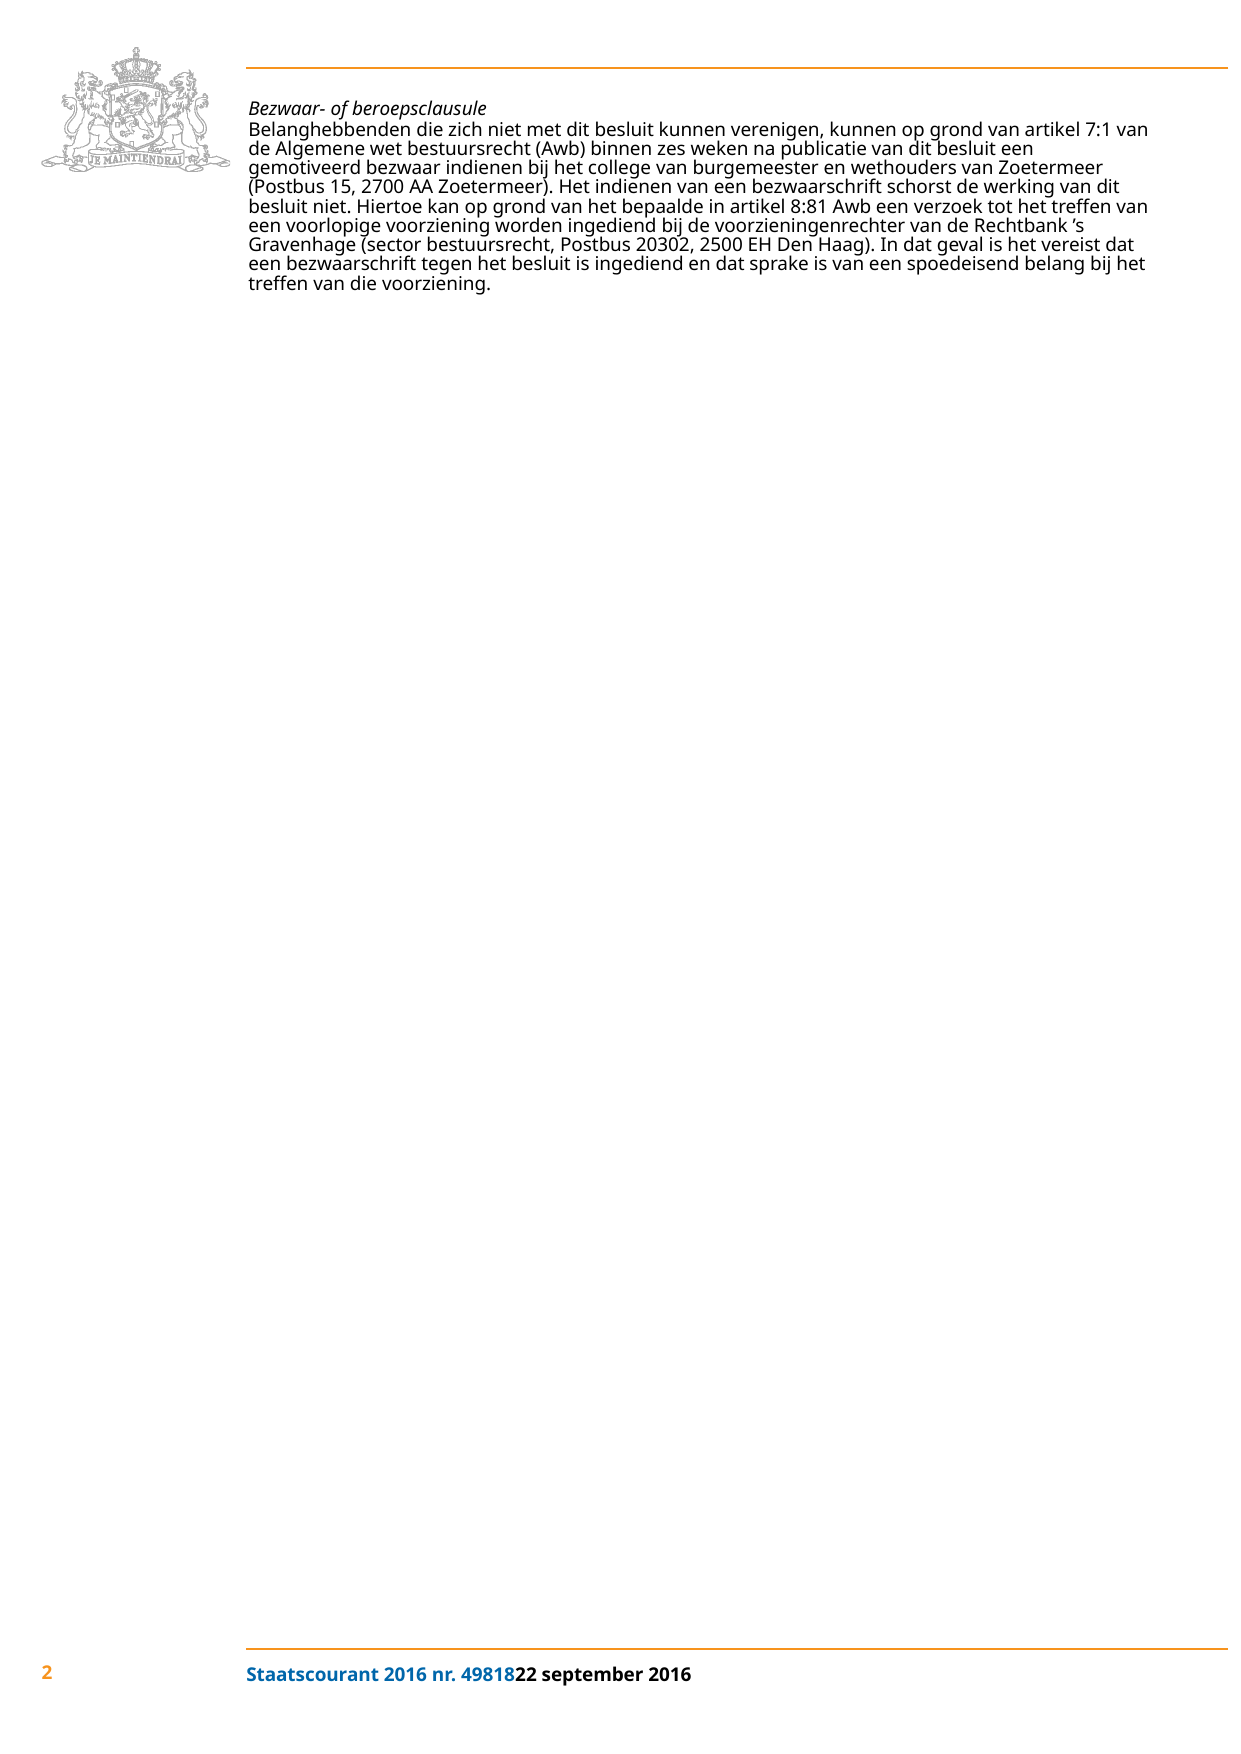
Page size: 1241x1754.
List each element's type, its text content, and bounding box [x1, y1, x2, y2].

picture [41, 47, 231, 172]
text Belanghebbenden die zich niet met dit besluit kunnen verenigen, kunnen op grond van artikel 7:1 van de Algemene wet bestuursrecht (Awb) binnen zes weken na publicatie van dit besluit een gemotiveerd bezwaar indienen bij het college van burgemeester en wethouders van Zoetermeer (Postbus 15, 2700 AA Zoetermeer). Het indienen van een bezwaarschrift schorst de werking van dit besluit niet. Hiertoe kan op grond van het bepaalde in artikel 8:81 Awb een verzoek tot het treffen van een voorlopige voorziening worden ingediend bij de voorzieningenrechter van de Rechtbank ’s Gravenhage (sector bestuursrecht, Postbus 20302, 2500 EH Den Haag). In dat geval is het vereist dat een bezwaarschrift tegen het besluit is ingediend en dat sprake is van een spoedeisend belang bij het treffen van die voorziening. [248, 121, 1152, 294]
text Bezwaar- of beroepsclausule [248, 95, 1152, 121]
